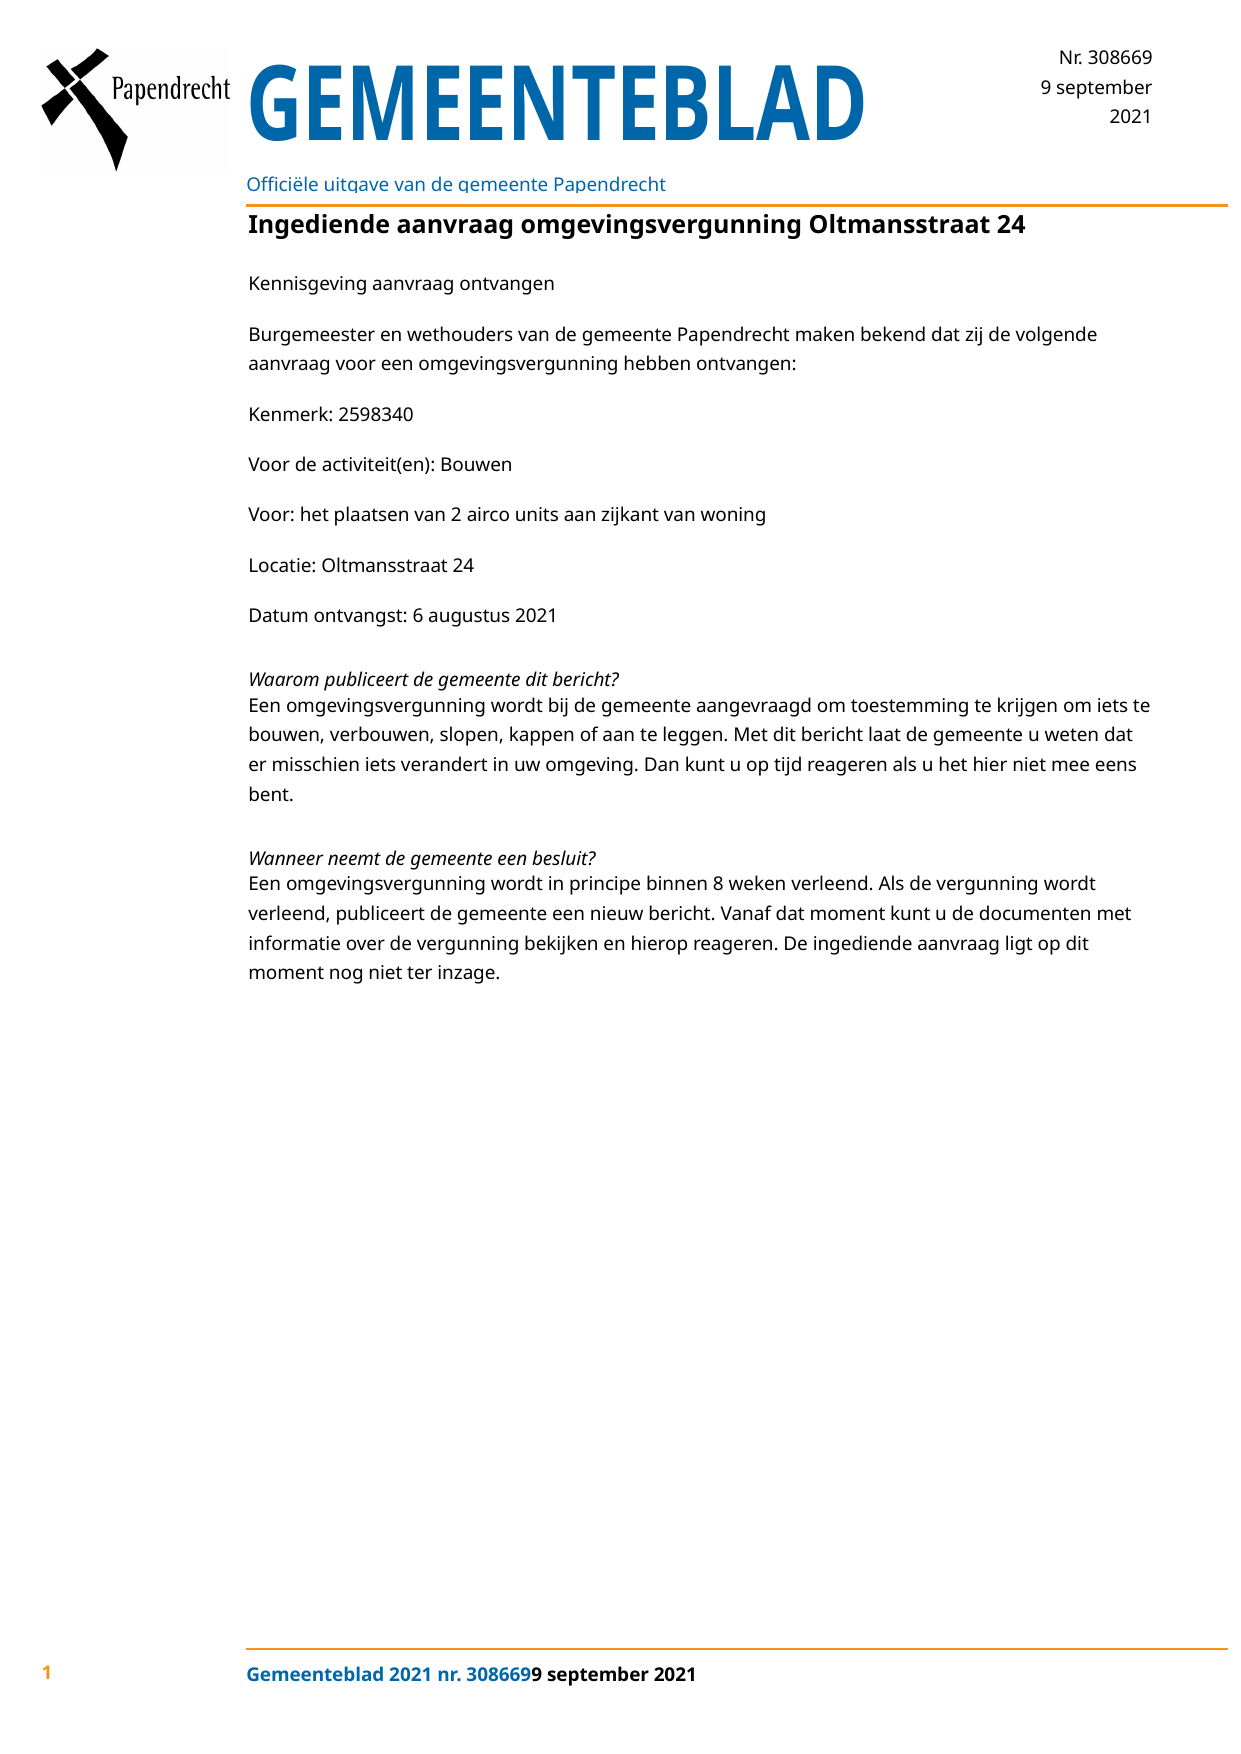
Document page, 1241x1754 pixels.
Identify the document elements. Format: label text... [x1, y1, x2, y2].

text Locatie: Oltmansstraat 24 [248, 552, 1152, 578]
text Voor: het plaatsen van 2 airco units aan zijkant van woning [248, 502, 1152, 527]
text Waarom publiceert de gemeente dit bericht? [248, 666, 1152, 692]
text Ingediende aanvraag omgevingsvergunning Oltmansstraat 24 [248, 207, 1152, 241]
text Een omgevingsvergunning wordt bij de gemeente aangevraagd om toestemming te krijgen om iets te bouwen, verbouwen, slopen, kappen of aan te leggen. Met dit bericht laat de gemeente u weten dat er misschien iets verandert in uw omgeving. Dan kunt u op tijd reageren als u het hier niet mee eens bent. [248, 692, 1152, 807]
text Datum ontvangst: 6 augustus 2021 [248, 602, 1152, 628]
text Burgemeester en wethouders van de gemeente Papendrecht maken bekend dat zij de volgende aanvraag voor een omgevingsvergunning hebben ontvangen: [248, 321, 1152, 376]
text Voor de activiteit(en): Bouwen [248, 451, 1152, 477]
text Een omgevingsvergunning wordt in principe binnen 8 weken verleend. Als de vergunning wordt verleend, publiceert de gemeente een nieuw bericht. Vanaf dat moment kunt u de documenten met informatie over de vergunning bekijken en hierop reageren. De ingediende aanvraag ligt op dit moment nog niet ter inzage. [248, 871, 1152, 985]
picture [41, 47, 231, 172]
text Kenmerk: 2598340 [248, 401, 1152, 426]
text Kennisgeving aanvraag ontvangen [248, 270, 1152, 296]
text Wanneer neemt de gemeente een besluit? [248, 845, 1152, 871]
